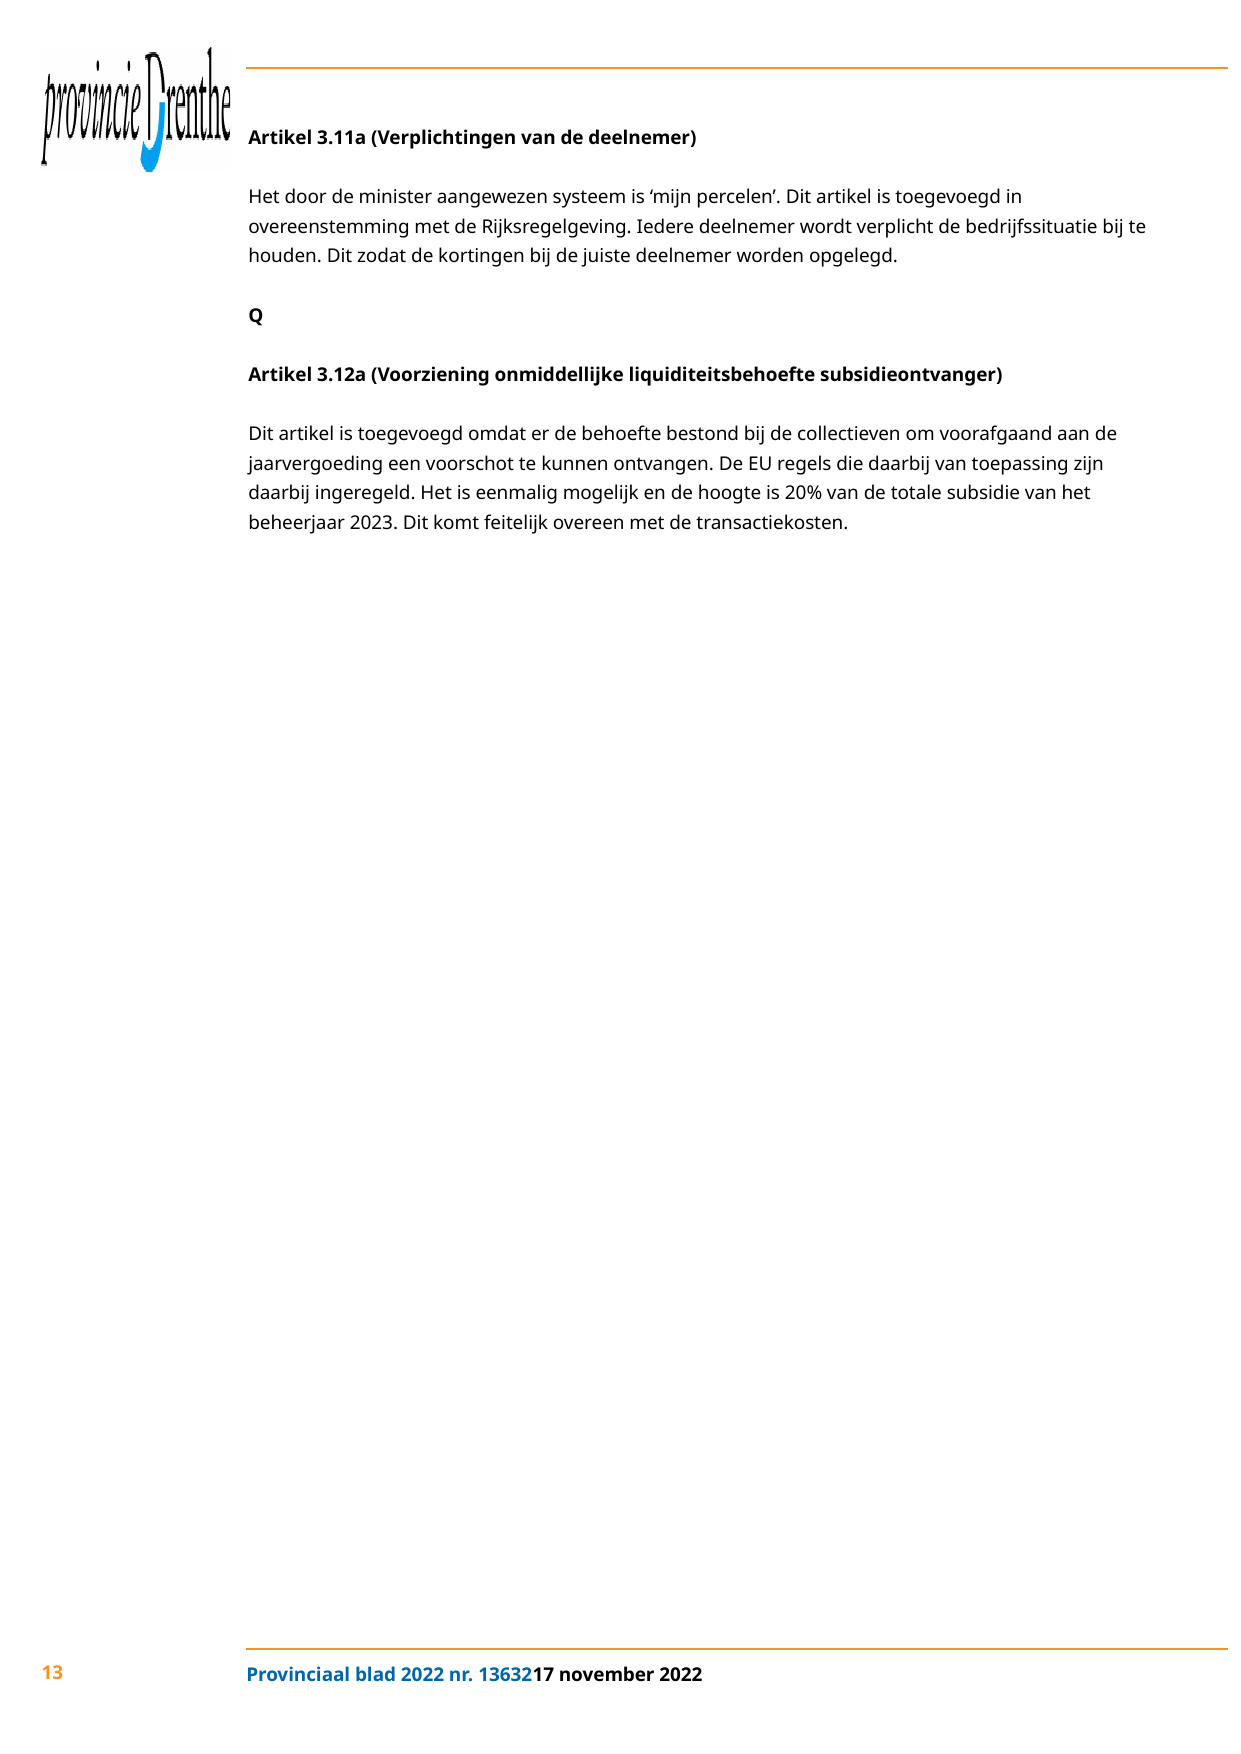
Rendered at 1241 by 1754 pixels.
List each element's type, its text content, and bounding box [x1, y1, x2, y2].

text Q [248, 302, 1152, 328]
text Artikel 3.12a (Voorziening onmiddellijke liquiditeitsbehoefte subsidieontvanger) [248, 361, 1152, 387]
text Artikel 3.11a (Verplichtingen van de deelnemer) [248, 124, 1152, 150]
picture [41, 47, 231, 172]
text Dit artikel is toegevoegd omdat er de behoefte bestond bij de collectieven om voorafgaand aan de jaarvergoeding een voorschot te kunnen ontvangen. De EU regels die daarbij van toepassing zijn daarbij ingeregeld. Het is eenmalig mogelijk en de hoogte is 20% van de totale subsidie van het beheerjaar 2023. Dit komt feitelijk overeen met de transactiekosten. [248, 420, 1152, 535]
text Het door de minister aangewezen systeem is ‘mijn percelen’. Dit artikel is toegevoegd in overeenstemming met de Rijksregelgeving. Iedere deelnemer wordt verplicht de bedrijfssituatie bij te houden. Dit zodat de kortingen bij de juiste deelnemer worden opgelegd. [248, 183, 1152, 268]
